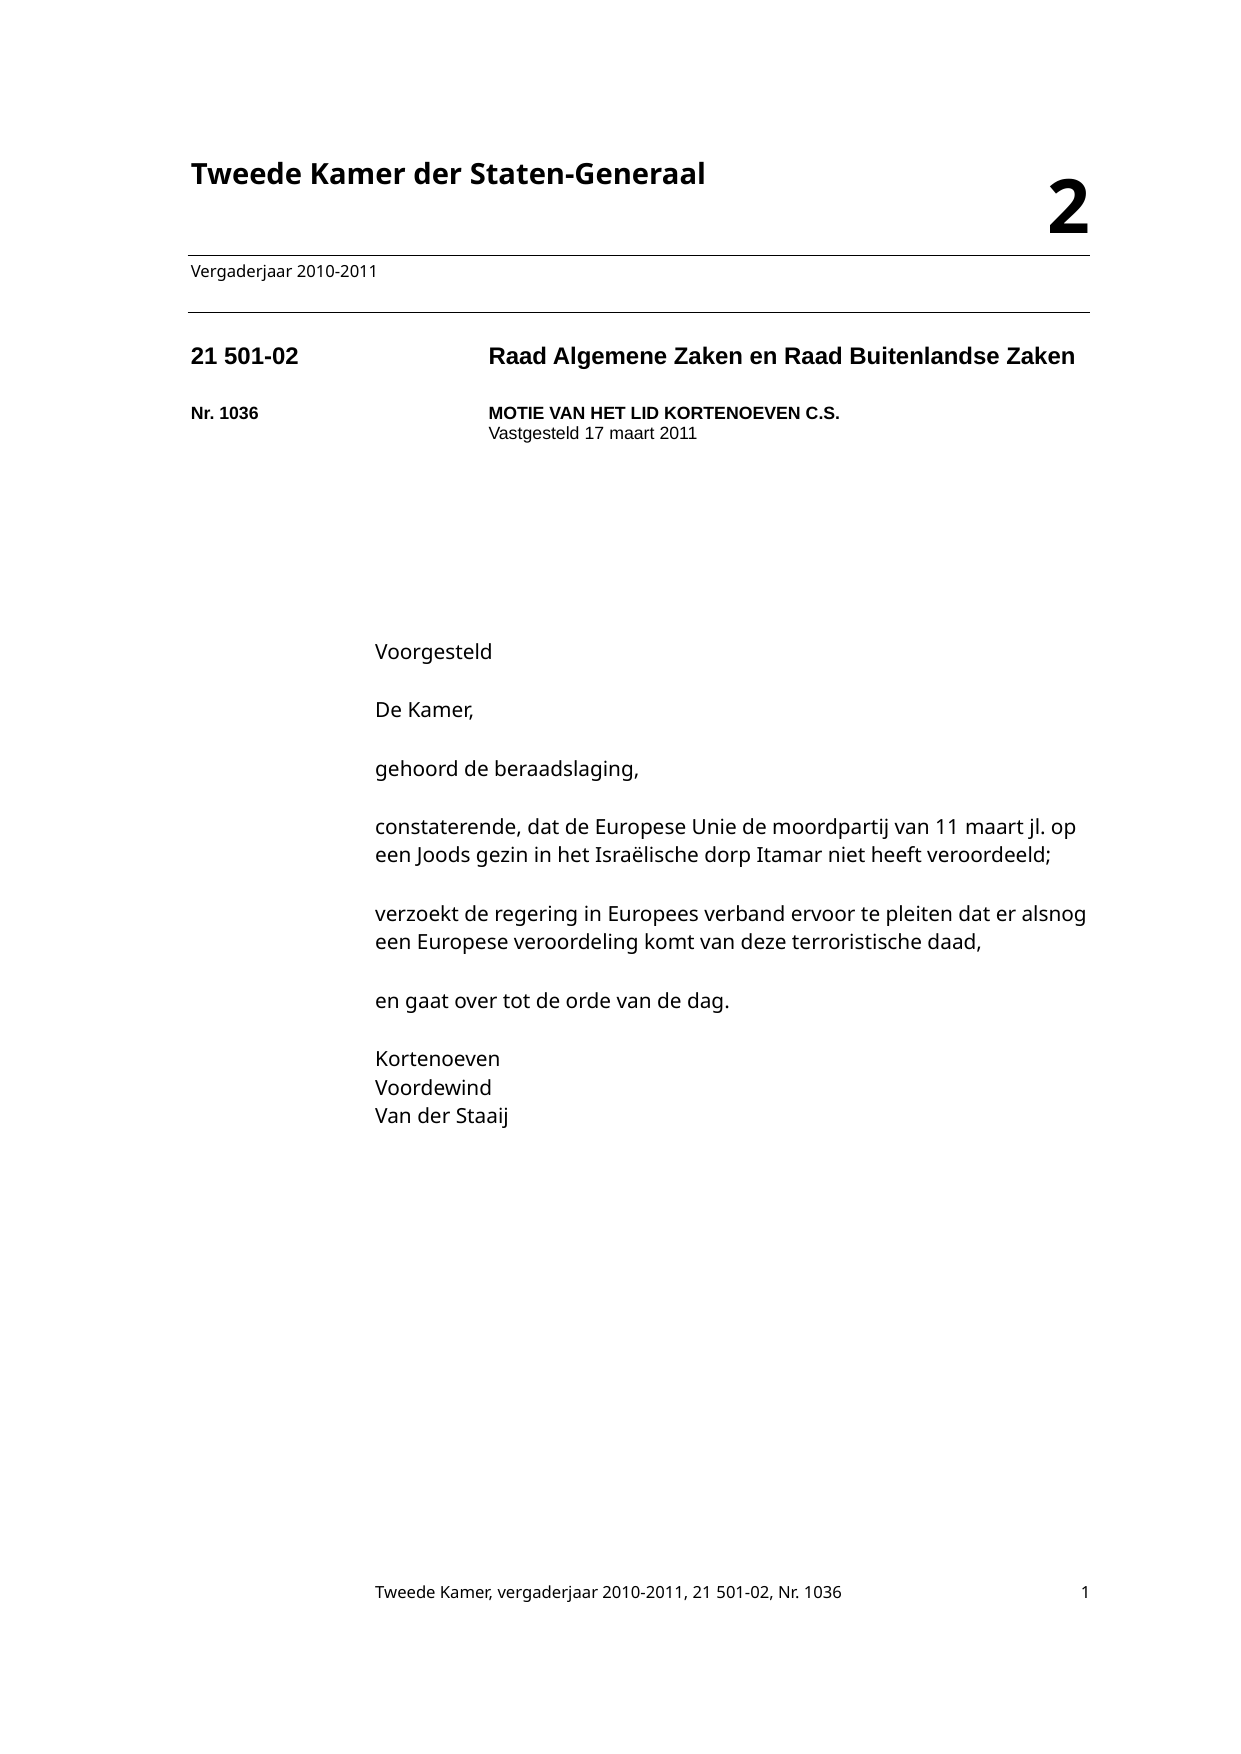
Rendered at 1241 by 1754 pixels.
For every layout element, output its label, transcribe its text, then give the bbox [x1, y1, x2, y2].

table_cell MOTIE VAN HET LID KORTENOEVEN C.S. Vastgesteld 17 maart 2011 [485, 399, 1090, 518]
table_cell [188, 313, 485, 339]
table_header 2 [910, 150, 1090, 255]
text De Kamer, [375, 695, 1090, 724]
text gehoord de beraadslaging, [375, 754, 1090, 782]
text constaterende, dat de Europese Unie de moordpartij van 11 maart jl. op een Joods gezin in het Israëlische dorp Itamar niet heeft veroordeeld; [375, 812, 1090, 869]
table_cell Vergaderjaar 2010-2011 [188, 256, 485, 312]
table_cell Raad Algemene Zaken en Raad Buitenlandse Zaken [485, 339, 1090, 399]
table_cell 21 501-02 [188, 339, 485, 399]
text en gaat over tot de orde van de dag. [375, 986, 1090, 1014]
text verzoekt de regering in Europees verband ervoor te pleiten dat er alsnog een Europese veroordeling komt van deze terroristische daad, [375, 899, 1090, 956]
table_cell Nr. 1036 [188, 399, 485, 518]
text Voordewind [375, 1073, 1090, 1101]
text Voorgesteld [375, 637, 1090, 665]
table_header Tweede Kamer der Staten-Generaal [188, 150, 909, 255]
table_cell [485, 313, 1090, 339]
text Kortenoeven [375, 1044, 1090, 1073]
text Van der Staaij [375, 1101, 1090, 1130]
table_cell [485, 256, 1090, 312]
